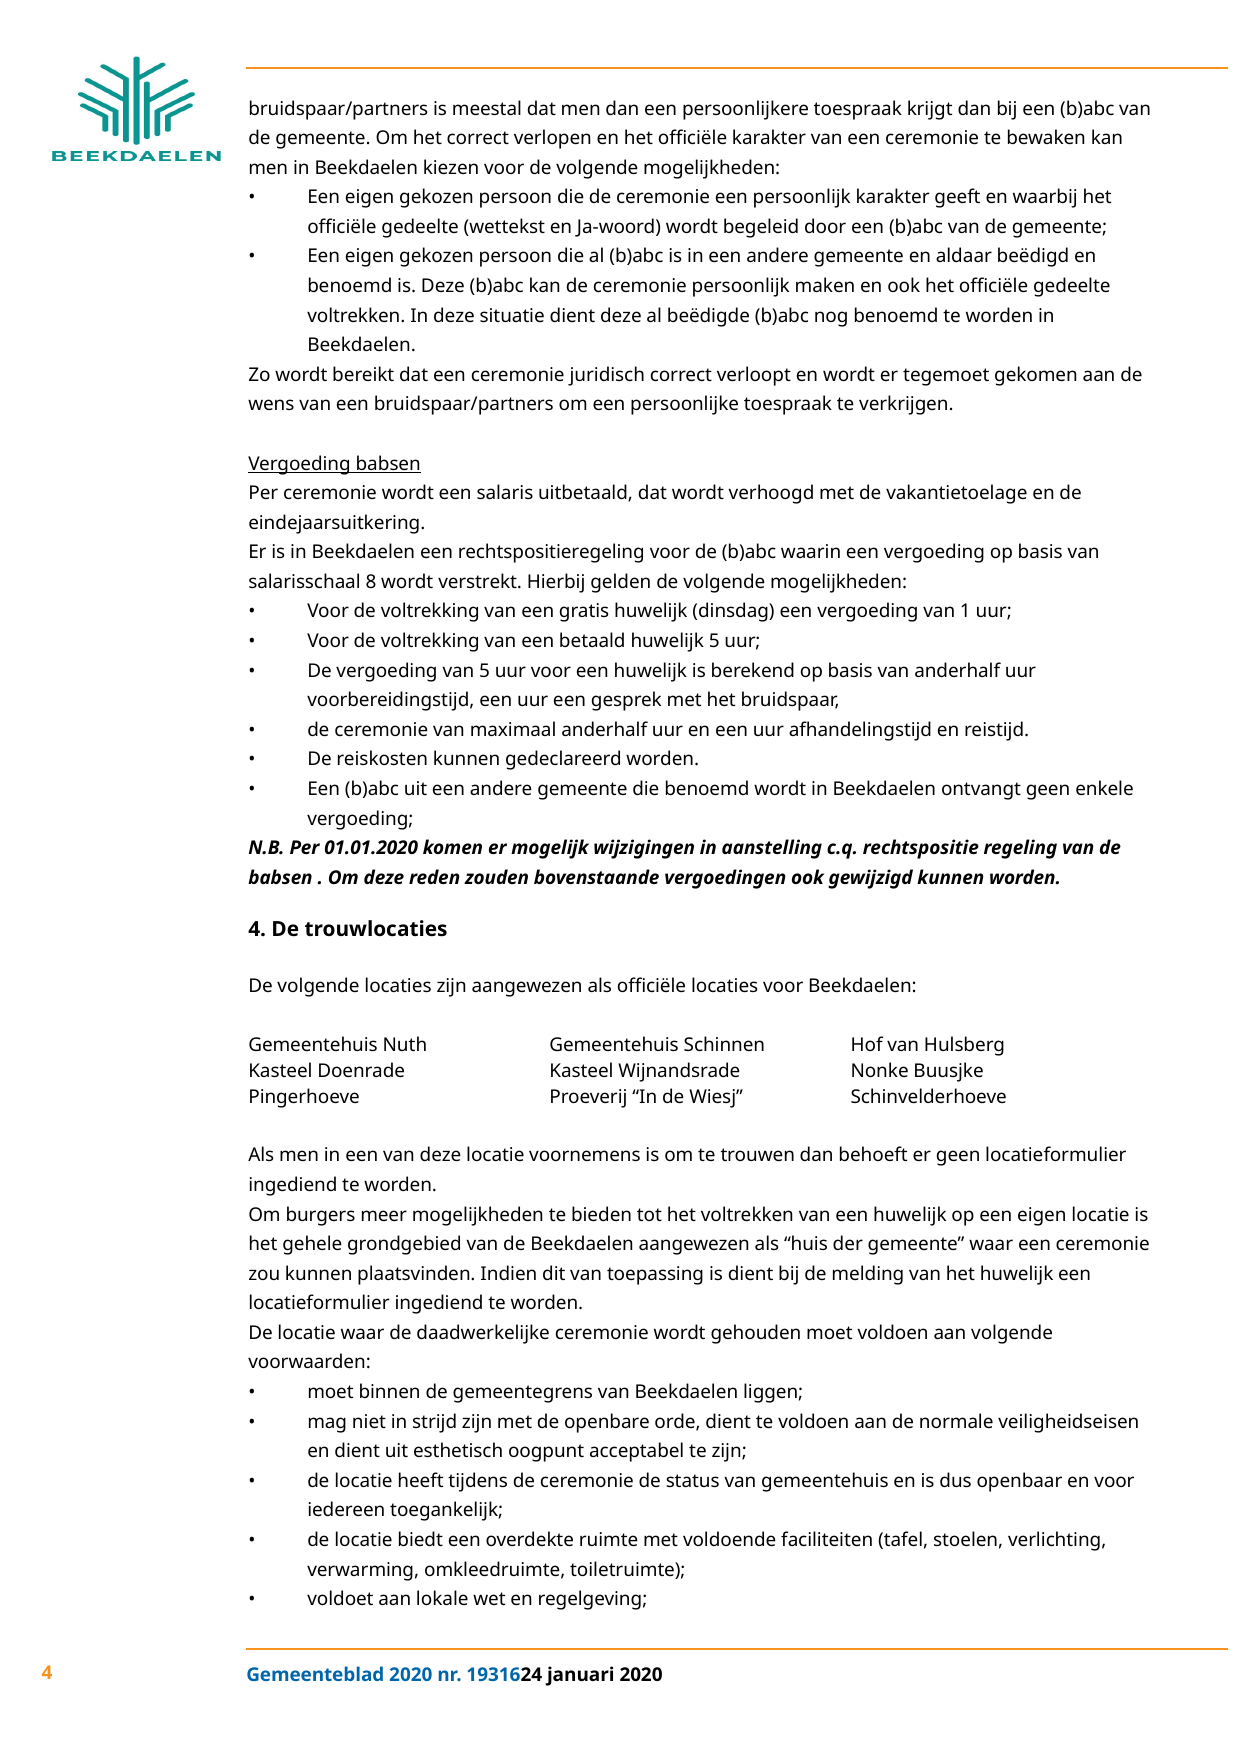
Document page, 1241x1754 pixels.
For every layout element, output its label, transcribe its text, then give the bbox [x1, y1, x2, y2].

text Er is in Beekdaelen een rechtspositieregeling voor de (b)abc waarin een vergoeding op basis van salarisschaal 8 wordt verstrekt. Hierbij gelden de volgende mogelijkheden: [248, 538, 1152, 594]
table_header Gemeentehuis Schinnen [549, 1032, 850, 1057]
table_cell Kasteel Doenrade [248, 1058, 549, 1083]
text Als men in een van deze locatie voornemens is om te trouwen dan behoeft er geen locatieformulier ingediend te worden. [248, 1142, 1152, 1197]
list Een eigen gekozen persoon die al (b)abc is in een andere gemeente en aldaar beëdigd en benoemd is. Deze (b)abc kan de ceremonie persoonlijk maken en ook het officiële gedeelte voltrekken. In deze situatie dient deze al beëdigde (b)abc nog benoemd te worden in Beekdaelen. [248, 243, 1152, 357]
list de locatie biedt een overdekte ruimte met voldoende faciliteiten (tafel, stoelen, verlichting, verwarming, omkleedruimte, toiletruimte); [248, 1526, 1152, 1582]
table_cell Pingerhoeve [248, 1083, 549, 1109]
text 4. De trouwlocaties [248, 914, 1152, 943]
picture [41, 47, 231, 172]
table_cell Proeverij “In de Wiesj” [549, 1083, 850, 1109]
table_header Gemeentehuis Nuth [248, 1032, 549, 1057]
list mag niet in strijd zijn met de openbare orde, dient te voldoen aan de normale veiligheidseisen en dient uit esthetisch oogpunt acceptabel te zijn; [248, 1408, 1152, 1463]
list Voor de voltrekking van een betaald huwelijk 5 uur; [248, 627, 1152, 653]
table_cell Nonke Buusjke [850, 1058, 1152, 1083]
table_cell Schinvelderhoeve [850, 1083, 1152, 1109]
list de ceremonie van maximaal anderhalf uur en een uur afhandelingstijd en reistijd. [248, 716, 1152, 742]
list de locatie heeft tijdens de ceremonie de status van gemeentehuis en is dus openbaar en voor iedereen toegankelijk; [248, 1467, 1152, 1522]
list moet binnen de gemeentegrens van Beekdaelen liggen; [248, 1378, 1152, 1404]
list Een (b)abc uit een andere gemeente die benoemd wordt in Beekdaelen ontvangt geen enkele vergoeding; [248, 775, 1152, 831]
list De vergoeding van 5 uur voor een huwelijk is berekend op basis van anderhalf uur voorbereidingstijd, een uur een gesprek met het bruidspaar, [248, 657, 1152, 712]
text Vergoeding babsen [248, 450, 1152, 476]
text N.B. Per 01.01.2020 komen er mogelijk wijzigingen in aanstelling c.q. rechtspositie regeling van de babsen . Om deze reden zouden bovenstaande vergoedingen ook gewijzigd kunnen worden. [248, 834, 1152, 890]
list Voor de voltrekking van een gratis huwelijk (dinsdag) een vergoeding van 1 uur; [248, 598, 1152, 623]
text Om burgers meer mogelijkheden te bieden tot het voltrekken van een huwelijk op een eigen locatie is het gehele grondgebied van de Beekdaelen aangewezen als “huis der gemeente” waar een ceremonie zou kunnen plaatsvinden. Indien dit van toepassing is dient bij de melding van het huwelijk een locatieformulier ingediend te worden. [248, 1201, 1152, 1315]
list De reiskosten kunnen gedeclareerd worden. [248, 746, 1152, 771]
text Per ceremonie wordt een salaris uitbetaald, dat wordt verhoogd met de vakantietoelage en de eindejaarsuitkering. [248, 479, 1152, 535]
text De locatie waar de daadwerkelijke ceremonie wordt gehouden moet voldoen aan volgende voorwaarden: [248, 1319, 1152, 1374]
text Zo wordt bereikt dat een ceremonie juridisch correct verloopt en wordt er tegemoet gekomen aan de wens van een bruidspaar/partners om een persoonlijke toespraak te verkrijgen. [248, 361, 1152, 416]
text bruidspaar/partners is meestal dat men dan een persoonlijkere toespraak krijgt dan bij een (b)abc van de gemeente. Om het correct verlopen en het officiële karakter van een ceremonie te bewaken kan men in Beekdaelen kiezen voor de volgende mogelijkheden: [248, 95, 1152, 180]
table_header Hof van Hulsberg [850, 1032, 1152, 1057]
list Een eigen gekozen persoon die de ceremonie een persoonlijk karakter geeft en waarbij het officiële gedeelte (wettekst en Ja-woord) wordt begeleid door een (b)abc van de gemeente; [248, 183, 1152, 239]
text De volgende locaties zijn aangewezen als officiële locaties voor Beekdaelen: [248, 972, 1152, 998]
list voldoet aan lokale wet en regelgeving; [248, 1585, 1152, 1611]
table_cell Kasteel Wijnandsrade [549, 1058, 850, 1083]
